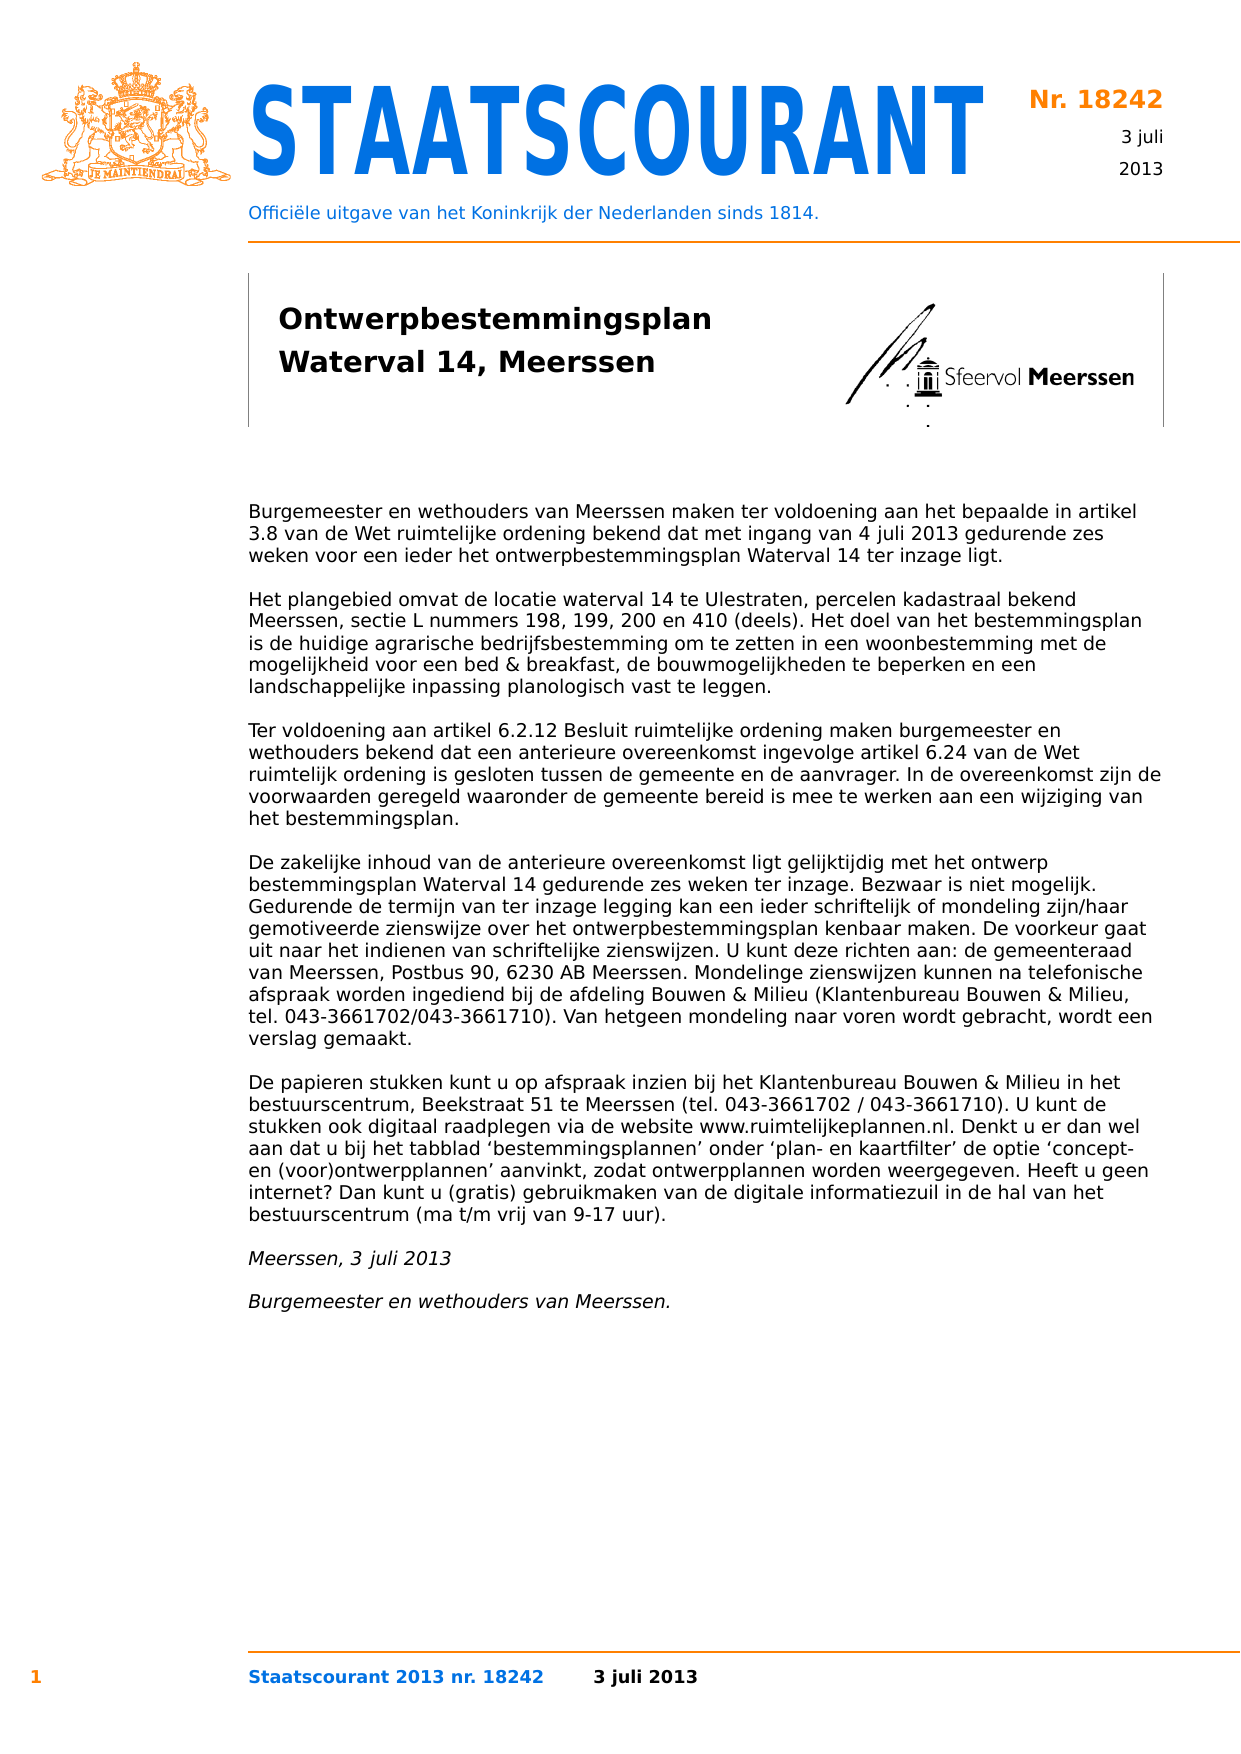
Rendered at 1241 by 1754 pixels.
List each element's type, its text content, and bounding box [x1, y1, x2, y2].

picture [41, 62, 231, 186]
text Burgemeester en wethouders van Meerssen. [248, 1291, 1163, 1313]
table_cell 3 juli [998, 121, 1240, 153]
subtitle Ontwerpbestemmingsplan Waterval 14, Meerssen [249, 273, 1163, 427]
text Het plangebied omvat de locatie waterval 14 te Ulestraten, percelen kadastraal bekend Meerssen, sectie L nummers 198, 199, 200 en 410 (deels). Het doel van het bestemmingsplan is de huidige agrarische bedrijfsbestemming om te zetten in een woonbestemming met de mogelijkheid voor een bed & breakfast, de bouwmogelijkheden te beperken en een landschappelijke inpassing planologisch vast te leggen. [248, 588, 1163, 698]
text Ter voldoening aan artikel 6.2.12 Besluit ruimtelijke ordening maken burgemeester en wethouders bekend dat een anterieure overeenkomst ingevolge artikel 6.24 van de Wet ruimtelijk ordening is gesloten tussen de gemeente en de aanvrager. In de overeenkomst zijn de voorwaarden geregeld waaronder de gemeente bereid is mee te werken aan een wijziging van het bestemmingsplan. [248, 720, 1163, 830]
text Burgemeester en wethouders van Meerssen maken ter voldoening aan het bepaalde in artikel 3.8 van de Wet ruimtelijke ordening bekend dat met ingang van 4 juli 2013 gedurende zes weken voor een ieder het ontwerpbestemmingsplan Waterval 14 ter inzage ligt. [248, 501, 1163, 567]
table_cell Officiële uitgave van het Koninkrijk der Nederlanden sinds 1814. [248, 203, 1240, 241]
text De zakelijke inhoud van de anterieure overeenkomst ligt gelijktijdig met het ontwerp bestemmingsplan Waterval 14 gedurende zes weken ter inzage. Bezwaar is niet mogelijk. Gedurende de termijn van ter inzage legging kan een ieder schriftelijk of mondeling zijn/haar gemotiveerde zienswijze over het ontwerpbestemmingsplan kenbaar maken. De voorkeur gaat uit naar het indienen van schriftelijke zienswijzen. U kunt deze richten aan: de gemeenteraad van Meerssen, Postbus 90, 6230 AB Meerssen. Mondelinge zienswijzen kunnen na telefonische afspraak worden ingediend bij de afdeling Bouwen & Milieu (Klantenbureau Bouwen & Milieu, tel. 043-3661702/043-3661710). Van hetgeen mondeling naar voren wordt gebracht, wordt een verslag gemaakt. [248, 852, 1163, 1050]
table_header STAATSCOURANT [248, 62, 998, 203]
table_header Nr. 18242 [998, 62, 1240, 121]
picture [844, 302, 1134, 427]
table_cell 2013 [998, 153, 1240, 203]
text Meerssen, 3 juli 2013 [248, 1247, 1163, 1269]
text De papieren stukken kunt u op afspraak inzien bij het Klantenbureau Bouwen & Milieu in het bestuurscentrum, Beekstraat 51 te Meerssen (tel. 043-3661702 / 043-3661710). U kunt de stukken ook digitaal raadplegen via de website www.ruimtelijkeplannen.nl. Denkt u er dan wel aan dat u bij het tabblad ‘bestemmingsplannen’ onder ‘plan- en kaartfilter’ de optie ‘concept- en (voor)ontwerpplannen’ aanvinkt, zodat ontwerpplannen worden weergegeven. Heeft u geen internet? Dan kunt u (gratis) gebruikmaken van de digitale informatiezuil in de hal van het bestuurscentrum (ma t/m vrij van 9-17 uur). [248, 1072, 1163, 1226]
table_header [25, 62, 248, 241]
